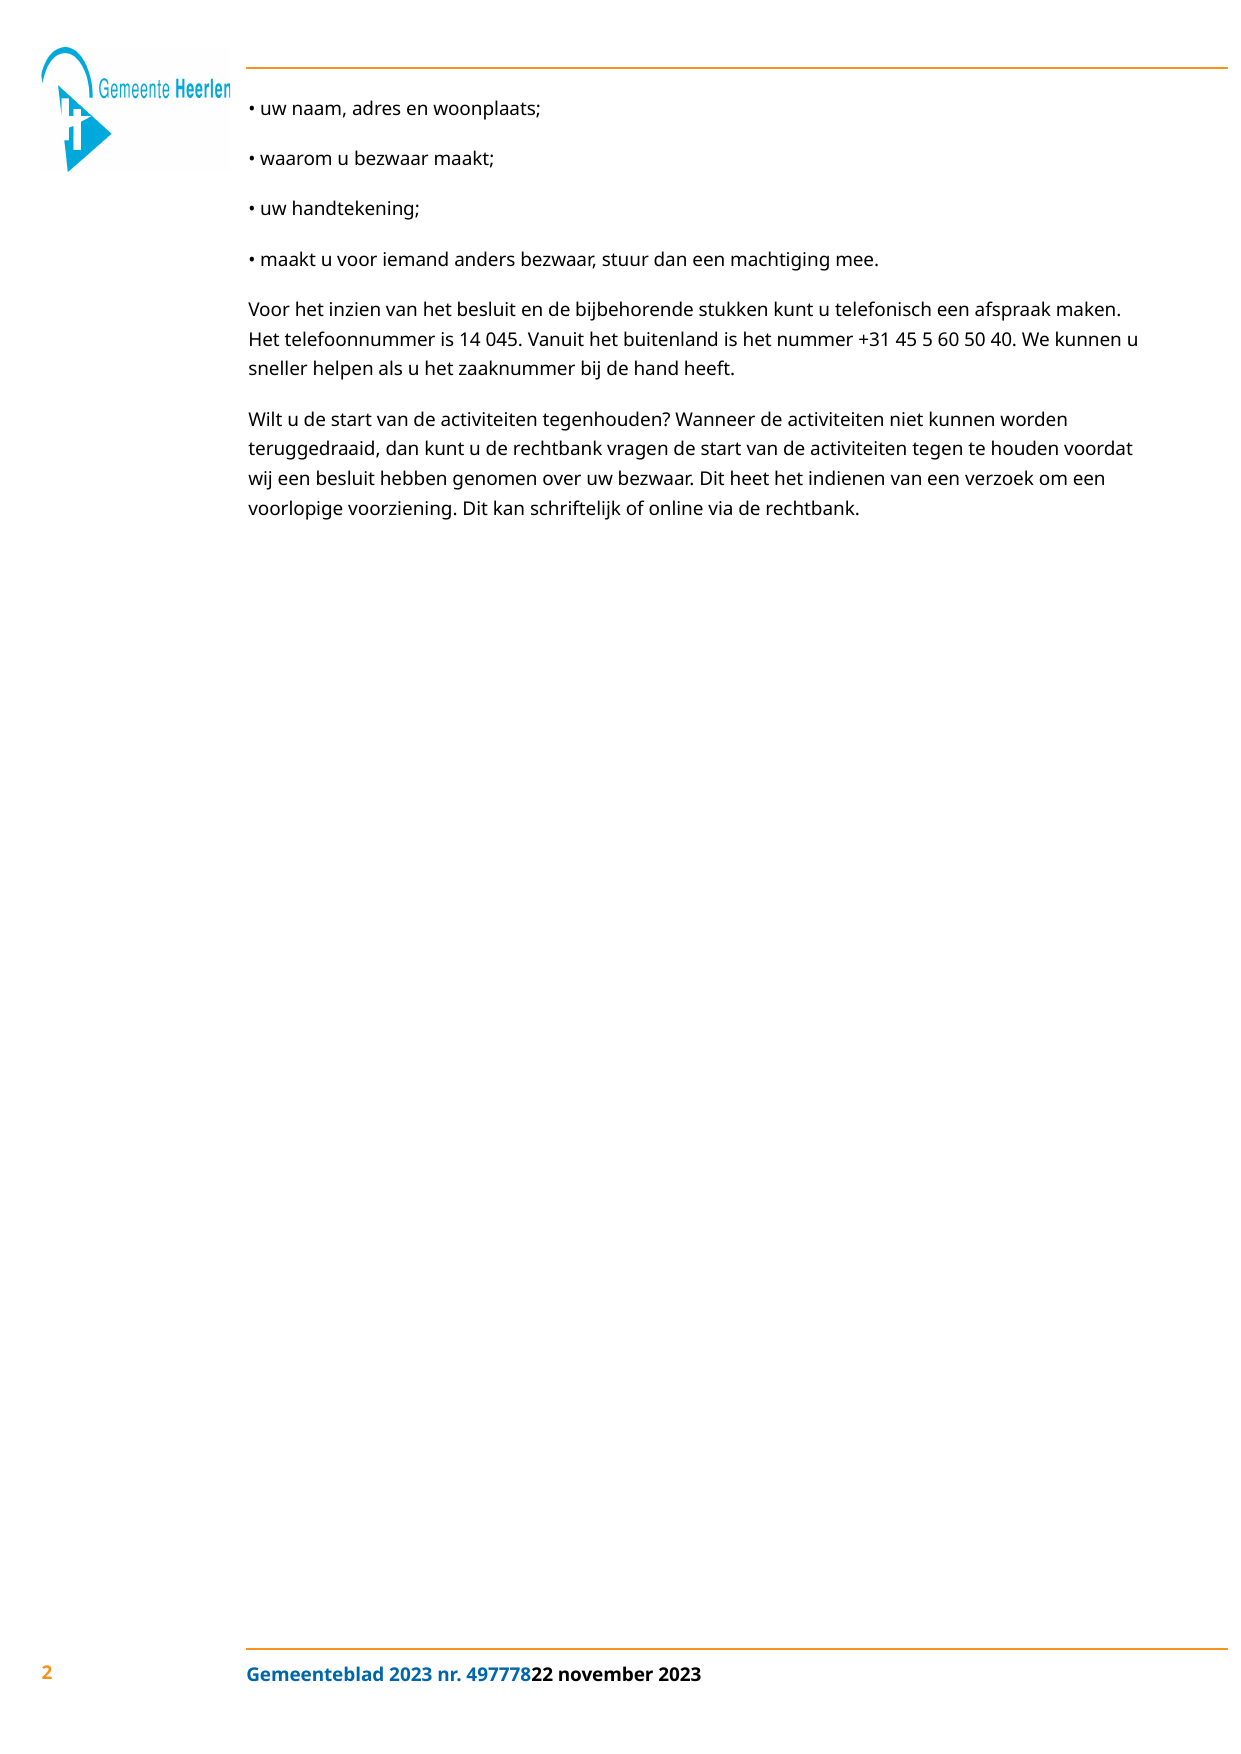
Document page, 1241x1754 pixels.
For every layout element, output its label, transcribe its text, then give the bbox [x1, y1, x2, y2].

text • uw handtekening; [248, 196, 1152, 221]
text • waarom u bezwaar maakt; [248, 145, 1152, 171]
picture [41, 47, 231, 172]
text Voor het inzien van het besluit en de bijbehorende stukken kunt u telefonisch een afspraak maken. Het telefoonnummer is 14 045. Vanuit het buitenland is het nummer +31 45 5 60 50 40. We kunnen u sneller helpen als u het zaaknummer bij de hand heeft. [248, 296, 1152, 381]
picture [41, 47, 59, 70]
text • maakt u voor iemand anders bezwaar, stuur dan een machtiging mee. [248, 246, 1152, 272]
text • uw naam, adres en woonplaats; [248, 95, 1152, 121]
text Wilt u de start van de activiteiten tegenhouden? Wanneer de activiteiten niet kunnen worden teruggedraaid, dan kunt u de rechtbank vragen de start van de activiteiten tegen te houden voordat wij een besluit hebben genomen over uw bezwaar. Dit heet het indienen van een verzoek om een voorlopige voorziening. Dit kan schriftelijk of online via de rechtbank. [248, 406, 1152, 521]
